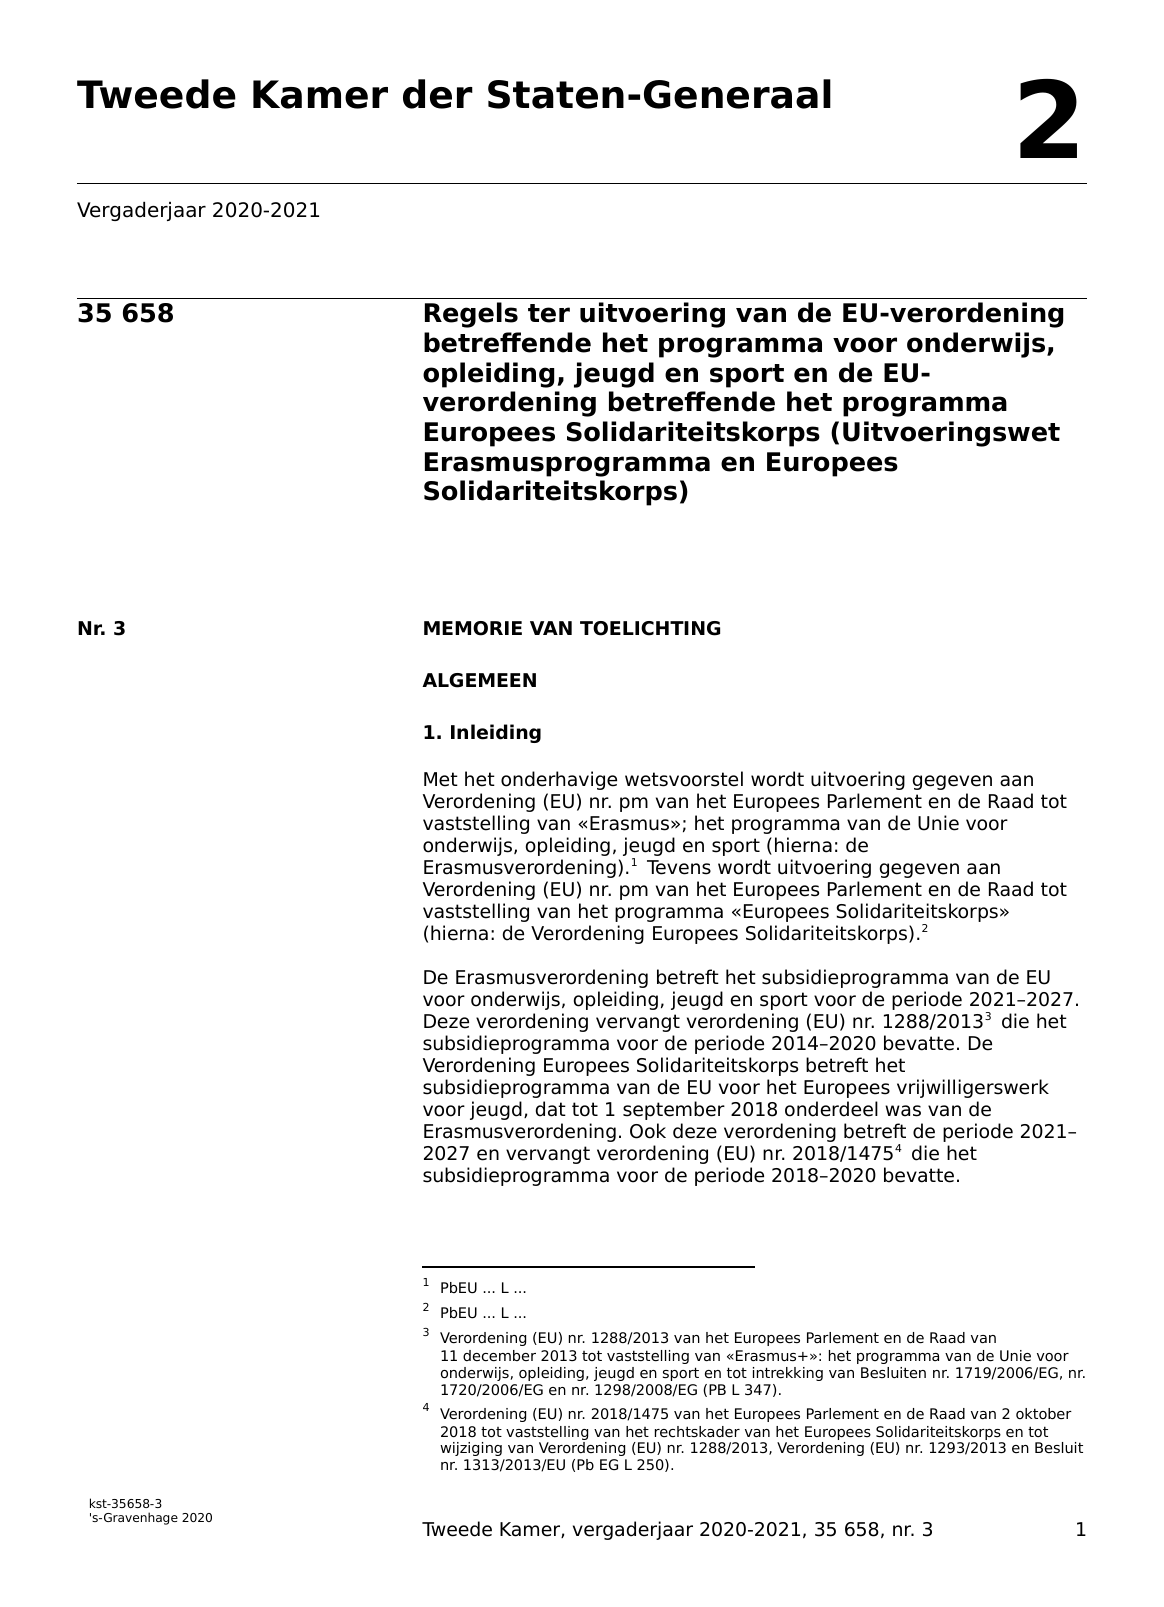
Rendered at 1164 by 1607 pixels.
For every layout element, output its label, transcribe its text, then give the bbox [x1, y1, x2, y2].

text Verordening (EU) nr. 1288/2013 van het Europees Parlement en de Raad van 11 december 2013 tot vaststelling van «Erasmus+»: het programma van de Unie voor onderwijs, opleiding, jeugd en sport en tot intrekking van Besluiten nr. 1719/2006/EG, nr. 1720/2006/EG en nr. 1298/2008/EG (PB L 347). [422, 1326, 1087, 1399]
table_cell Vergaderjaar 2020-2021 [77, 184, 1087, 298]
text PbEU ... L ... [422, 1301, 1087, 1323]
table_header Tweede Kamer der Staten-Generaal [77, 59, 886, 183]
text Verordening (EU) nr. 2018/1475 van het Europees Parlement en de Raad van 2 oktober 2018 tot vaststelling van het rechtskader van het Europees Solidariteitskorps en tot wijziging van Verordening (EU) nr. 1288/2013, Verordening (EU) nr. 1293/2013 en Besluit nr. 1313/2013/EU (Pb EG L 250). [422, 1402, 1087, 1474]
text 's-Gravenhage 2020 [88, 1511, 323, 1525]
text PbEU ... L ... [422, 1276, 1087, 1298]
text kst-35658-3 [88, 1497, 323, 1511]
subtitle ALGEMEEN [422, 670, 1087, 692]
table_header 2 [886, 59, 1087, 183]
subtitle 35 658 Regels ter uitvoering van de EU-verordening betreffende het programma voor onderwijs, opleiding, jeugd en sport en de EU-verordening betreffende het programma Europees Solidariteitskorps (Uitvoeringswet Erasmusprogramma en Europees Solidariteitskorps) [77, 299, 1087, 507]
text Met het onderhavige wetsvoorstel wordt uitvoering gegeven aan Verordening (EU) nr. pm van het Europees Parlement en de Raad tot vaststelling van «Erasmus»; het programma van de Unie voor onderwijs, opleiding, jeugd en sport (hierna: de Erasmusverordening). Tevens wordt uitvoering gegeven aan Verordening (EU) nr. pm van het Europees Parlement en de Raad tot vaststelling van het programma «Europees Solidariteitskorps» (hierna: de Verordening Europees Solidariteitskorps). [422, 769, 1087, 944]
text De Erasmusverordening betreft het subsidieprogramma van de EU voor onderwijs, opleiding, jeugd en sport voor de periode 2021–2027. Deze verordening vervangt verordening (EU) nr. 1288/2013 die het subsidieprogramma voor de periode 2014–2020 bevatte. De Verordening Europees Solidariteitskorps betreft het subsidieprogramma van de EU voor het Europees vrijwilligerswerk voor jeugd, dat tot 1 september 2018 onderdeel was van de Erasmusverordening. Ook deze verordening betreft de periode 2021–2027 en vervangt verordening (EU) nr. 2018/1475 die het subsidieprogramma voor de periode 2018–2020 bevatte. [422, 967, 1087, 1187]
subtitle Nr. 3 MEMORIE VAN TOELICHTING [77, 618, 1087, 640]
subtitle 1. Inleiding [422, 722, 1087, 744]
